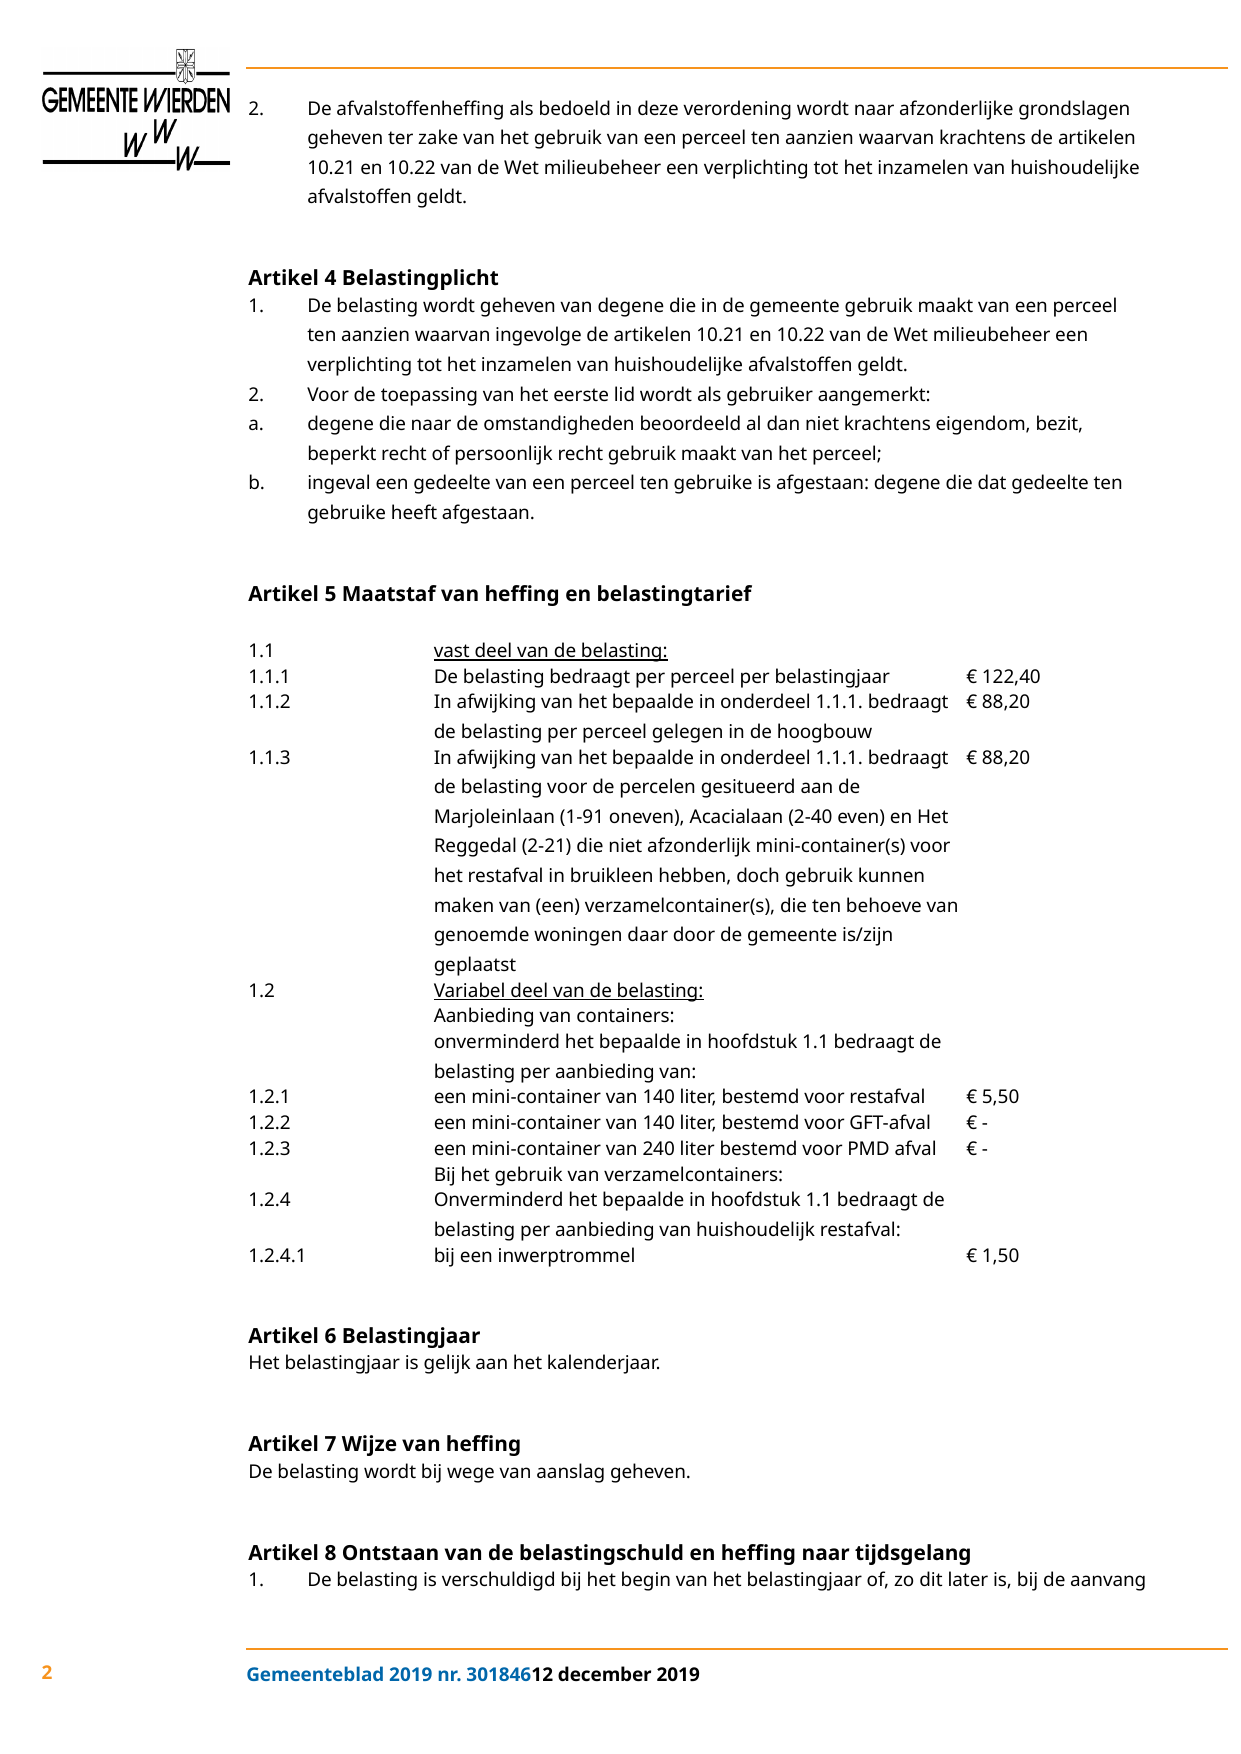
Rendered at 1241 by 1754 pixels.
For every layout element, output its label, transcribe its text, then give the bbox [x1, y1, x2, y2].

list De afvalstoffenheffing als bedoeld in deze verordening wordt naar afzonderlijke grondslagen geheven ter zake van het gebruik van een perceel ten aanzien waarvan krachtens de artikelen 10.21 en 10.22 van de Wet milieubeheer een verplichting tot het inzamelen van huishoudelijke afvalstoffen geldt. [248, 95, 1152, 209]
table_cell 1.2 [248, 977, 433, 1002]
table_cell een mini-container van 240 liter bestemd voor PMD afval [434, 1135, 966, 1161]
table_cell onverminderd het bepaalde in hoofdstuk 1.1 bedraagt de belasting per aanbieding van: [434, 1028, 966, 1083]
picture [41, 47, 231, 172]
table_cell [248, 1028, 433, 1083]
table_cell [966, 1028, 1152, 1083]
table_cell € 88,20 [966, 689, 1152, 744]
table_cell Bij het gebruik van verzamelcontainers: [434, 1161, 966, 1186]
table_cell De belasting bedraagt per perceel per belastingjaar [434, 663, 966, 689]
table_cell [966, 1186, 1152, 1242]
table_cell 1.2.4.1 [248, 1242, 433, 1267]
table_cell € 5,50 [966, 1084, 1152, 1109]
table_header [966, 637, 1152, 663]
table_cell € 122,40 [966, 663, 1152, 689]
table_cell 1.2.1 [248, 1084, 433, 1109]
table_cell bij een inwerptrommel [434, 1242, 966, 1267]
list De belasting wordt geheven van degene die in de gemeente gebruik maakt van een perceel ten aanzien waarvan ingevolge de artikelen 10.21 en 10.22 van de Wet milieubeheer een verplichting tot het inzamelen van huishoudelijke afvalstoffen geldt. [248, 292, 1152, 377]
list Voor de toepassing van het eerste lid wordt als gebruiker aangemerkt: [248, 381, 1152, 406]
text Artikel 4 Belastingplicht [248, 263, 1152, 292]
table_cell Aanbieding van containers: [434, 1003, 966, 1028]
table_cell een mini-container van 140 liter, bestemd voor restafval [434, 1084, 966, 1109]
table_cell 1.2.3 [248, 1135, 433, 1161]
list degene die naar de omstandigheden beoordeeld al dan niet krachtens eigendom, bezit, beperkt recht of persoonlijk recht gebruik maakt van het perceel; [248, 410, 1152, 466]
table_cell 1.2.4 [248, 1186, 433, 1242]
table_cell [966, 977, 1152, 1002]
table_cell [248, 1161, 433, 1186]
list ingeval een gedeelte van een perceel ten gebruike is afgestaan: degene die dat gedeelte ten gebruike heeft afgestaan. [248, 469, 1152, 525]
text Artikel 8 Ontstaan van de belastingschuld en heffing naar tijdsgelang [248, 1538, 1152, 1566]
table_cell € 88,20 [966, 744, 1152, 977]
table_cell 1.1.2 [248, 689, 433, 744]
table_cell Onverminderd het bepaalde in hoofdstuk 1.1 bedraagt de belasting per aanbieding van huishoudelijk restafval: [434, 1186, 966, 1242]
table_header 1.1 [248, 637, 433, 663]
text Artikel 5 Maatstaf van heffing en belastingtarief [248, 579, 1152, 607]
table_cell 1.2.2 [248, 1109, 433, 1135]
list De belasting is verschuldigd bij het begin van het belastingjaar of, zo dit later is, bij de aanvang [248, 1566, 1152, 1592]
text Het belastingjaar is gelijk aan het kalenderjaar. [248, 1349, 1152, 1375]
text Artikel 7 Wijze van heffing [248, 1429, 1152, 1458]
table_cell een mini-container van 140 liter, bestemd voor GFT-afval [434, 1109, 966, 1135]
table_cell € - [966, 1109, 1152, 1135]
text De belasting wordt bij wege van aanslag geheven. [248, 1458, 1152, 1484]
table_header vast deel van de belasting: [434, 637, 966, 663]
table_cell Variabel deel van de belasting: [434, 977, 966, 1002]
table_cell [966, 1003, 1152, 1028]
table_cell [966, 1161, 1152, 1186]
table_cell 1.1.1 [248, 663, 433, 689]
table_cell In afwijking van het bepaalde in onderdeel 1.1.1. bedraagt de belasting per perceel gelegen in de hoogbouw [434, 689, 966, 744]
table_cell 1.1.3 [248, 744, 433, 977]
table_cell € 1,50 [966, 1242, 1152, 1267]
table_cell In afwijking van het bepaalde in onderdeel 1.1.1. bedraagt de belasting voor de percelen gesitueerd aan de Marjoleinlaan (1-91 oneven), Acacialaan (2-40 even) en Het Reggedal (2-21) die niet afzonderlijk mini-container(s) voor het restafval in bruikleen hebben, doch gebruik kunnen maken van (een) verzamelcontainer(s), die ten behoeve van genoemde woningen daar door de gemeente is/zijn geplaatst [434, 744, 966, 977]
table_cell € - [966, 1135, 1152, 1161]
text Artikel 6 Belastingjaar [248, 1321, 1152, 1349]
table_cell [248, 1003, 433, 1028]
